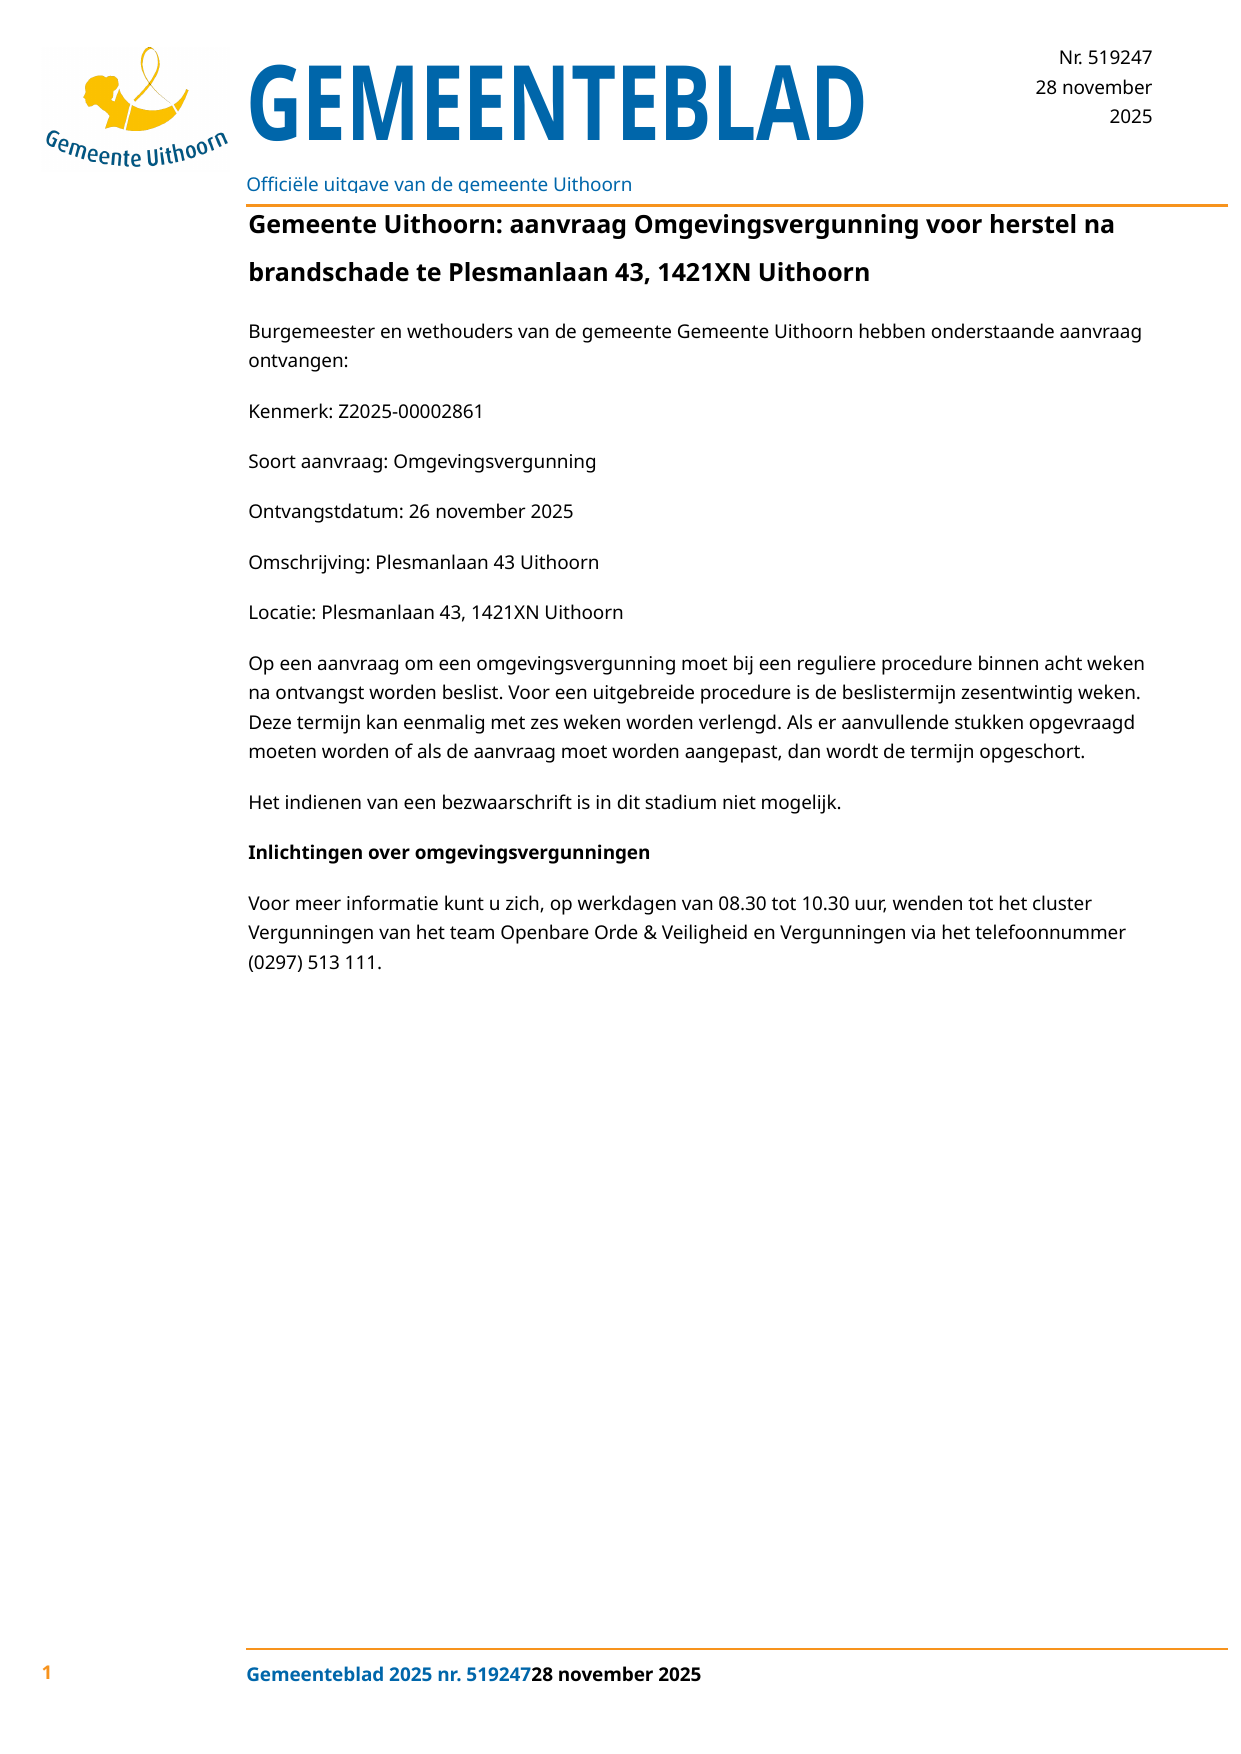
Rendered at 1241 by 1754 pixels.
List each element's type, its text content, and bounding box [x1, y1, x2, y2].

text Gemeente Uithoorn: aanvraag Omgevingsvergunning voor herstel na brandschade te Plesmanlaan 43, 1421XN Uithoorn [248, 207, 1152, 288]
text Locatie: Plesmanlaan 43, 1421XN Uithoorn [248, 599, 1152, 625]
text Inlichtingen over omgevingsvergunningen [248, 839, 1152, 865]
text Omschrijving: Plesmanlaan 43 Uithoorn [248, 549, 1152, 575]
text Ontvangstdatum: 26 november 2025 [248, 499, 1152, 524]
text Kenmerk: Z2025-00002861 [248, 398, 1152, 424]
text Burgemeester en wethouders van de gemeente Gemeente Uithoorn hebben onderstaande aanvraag ontvangen: [248, 318, 1152, 373]
text Voor meer informatie kunt u zich, op werkdagen van 08.30 tot 10.30 uur, wenden tot het cluster Vergunningen van het team Openbare Orde & Veiligheid en Vergunningen via het telefoonnummer (0297) 513 111. [248, 890, 1152, 975]
text Soort aanvraag: Omgevingsvergunning [248, 448, 1152, 474]
picture [41, 47, 231, 172]
text Op een aanvraag om een omgevingsvergunning moet bij een reguliere procedure binnen acht weken na ontvangst worden beslist. Voor een uitgebreide procedure is de beslistermijn zesentwintig weken. Deze termijn kan eenmalig met zes weken worden verlengd. Als er aanvullende stukken opgevraagd moeten worden of als de aanvraag moet worden aangepast, dan wordt de termijn opgeschort. [248, 650, 1152, 764]
text Het indienen van een bezwaarschrift is in dit stadium niet mogelijk. [248, 789, 1152, 815]
